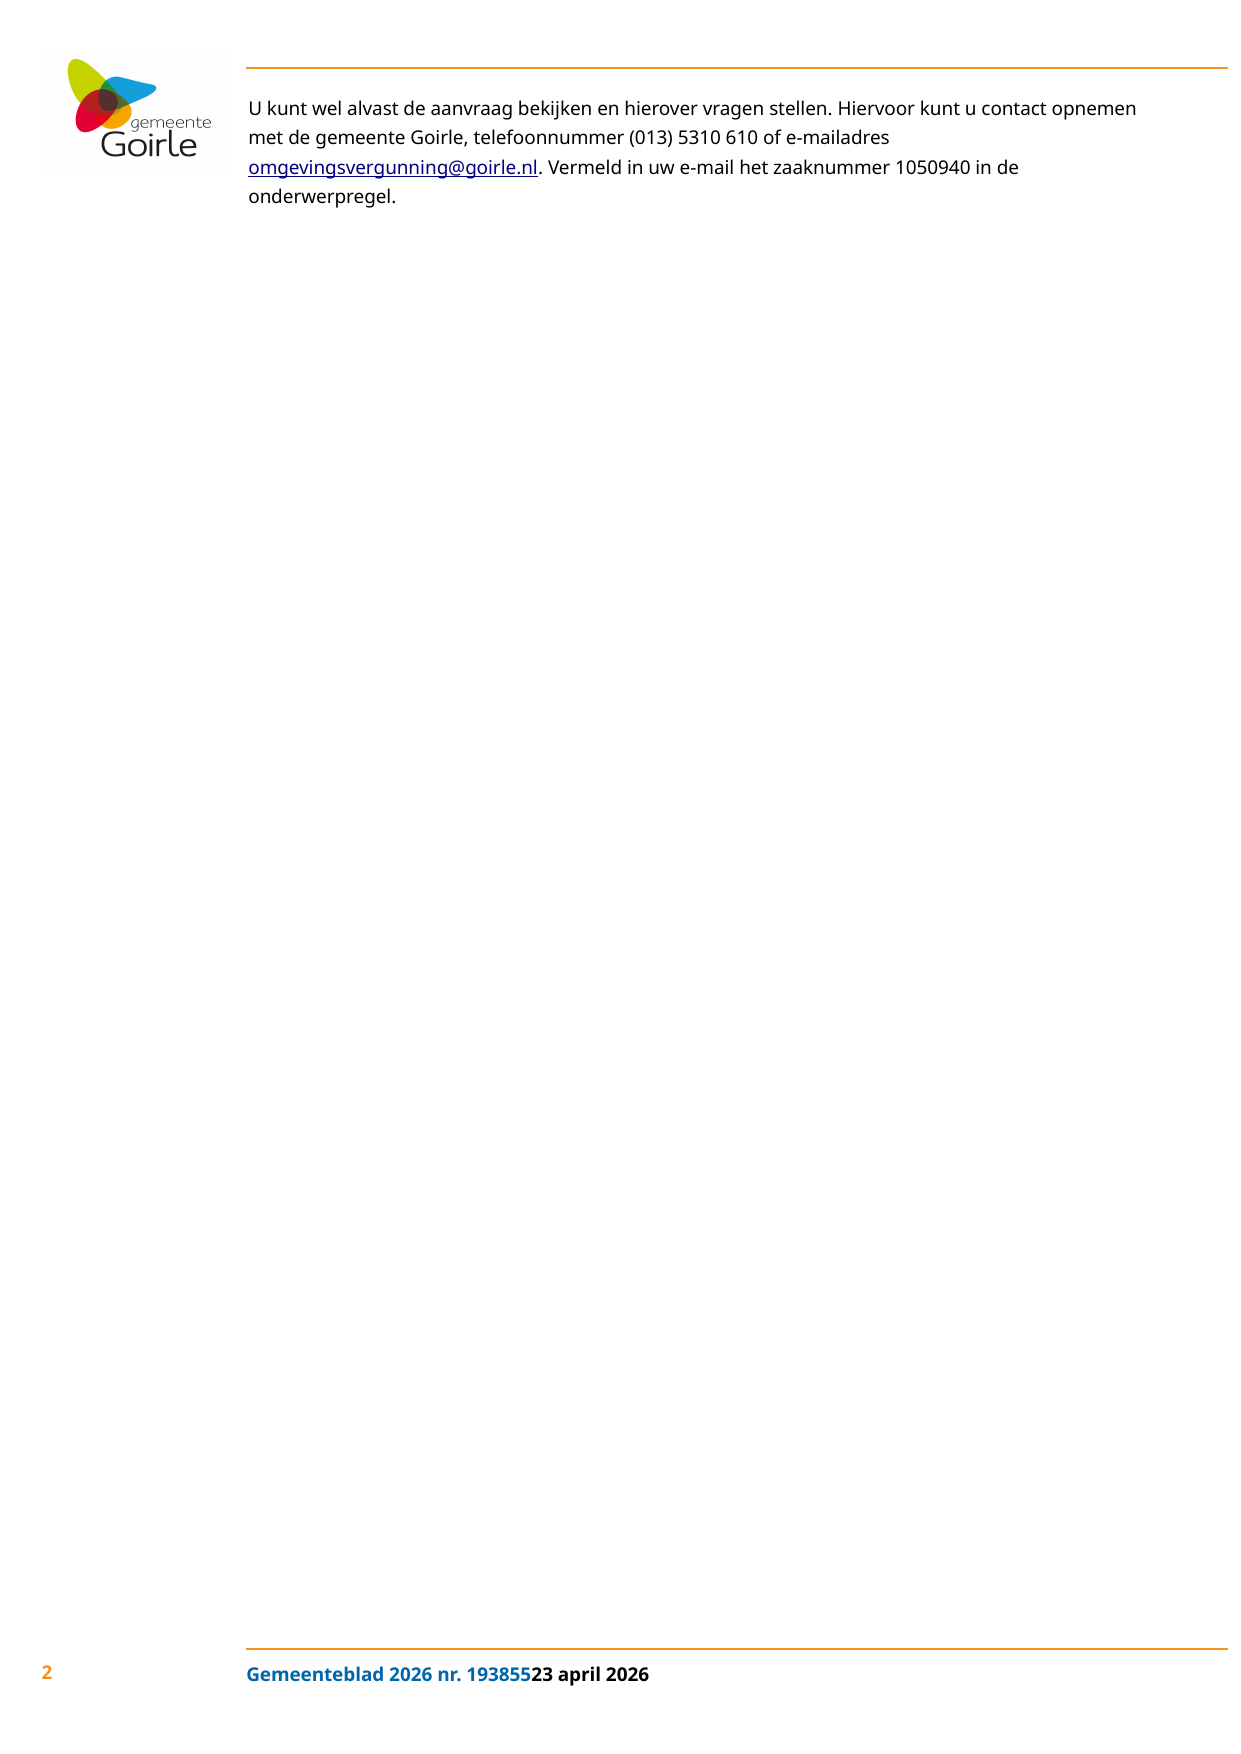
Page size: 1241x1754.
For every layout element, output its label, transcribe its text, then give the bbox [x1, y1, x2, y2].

picture [41, 47, 231, 172]
text U kunt wel alvast de aanvraag bekijken en hierover vragen stellen. Hiervoor kunt u contact opnemen met de gemeente Goirle, telefoonnummer (013) 5310 610 of e-mailadres omgevingsvergunning@goirle.nl. Vermeld in uw e-mail het zaaknummer 1050940 in de onderwerpregel. [248, 95, 1152, 209]
